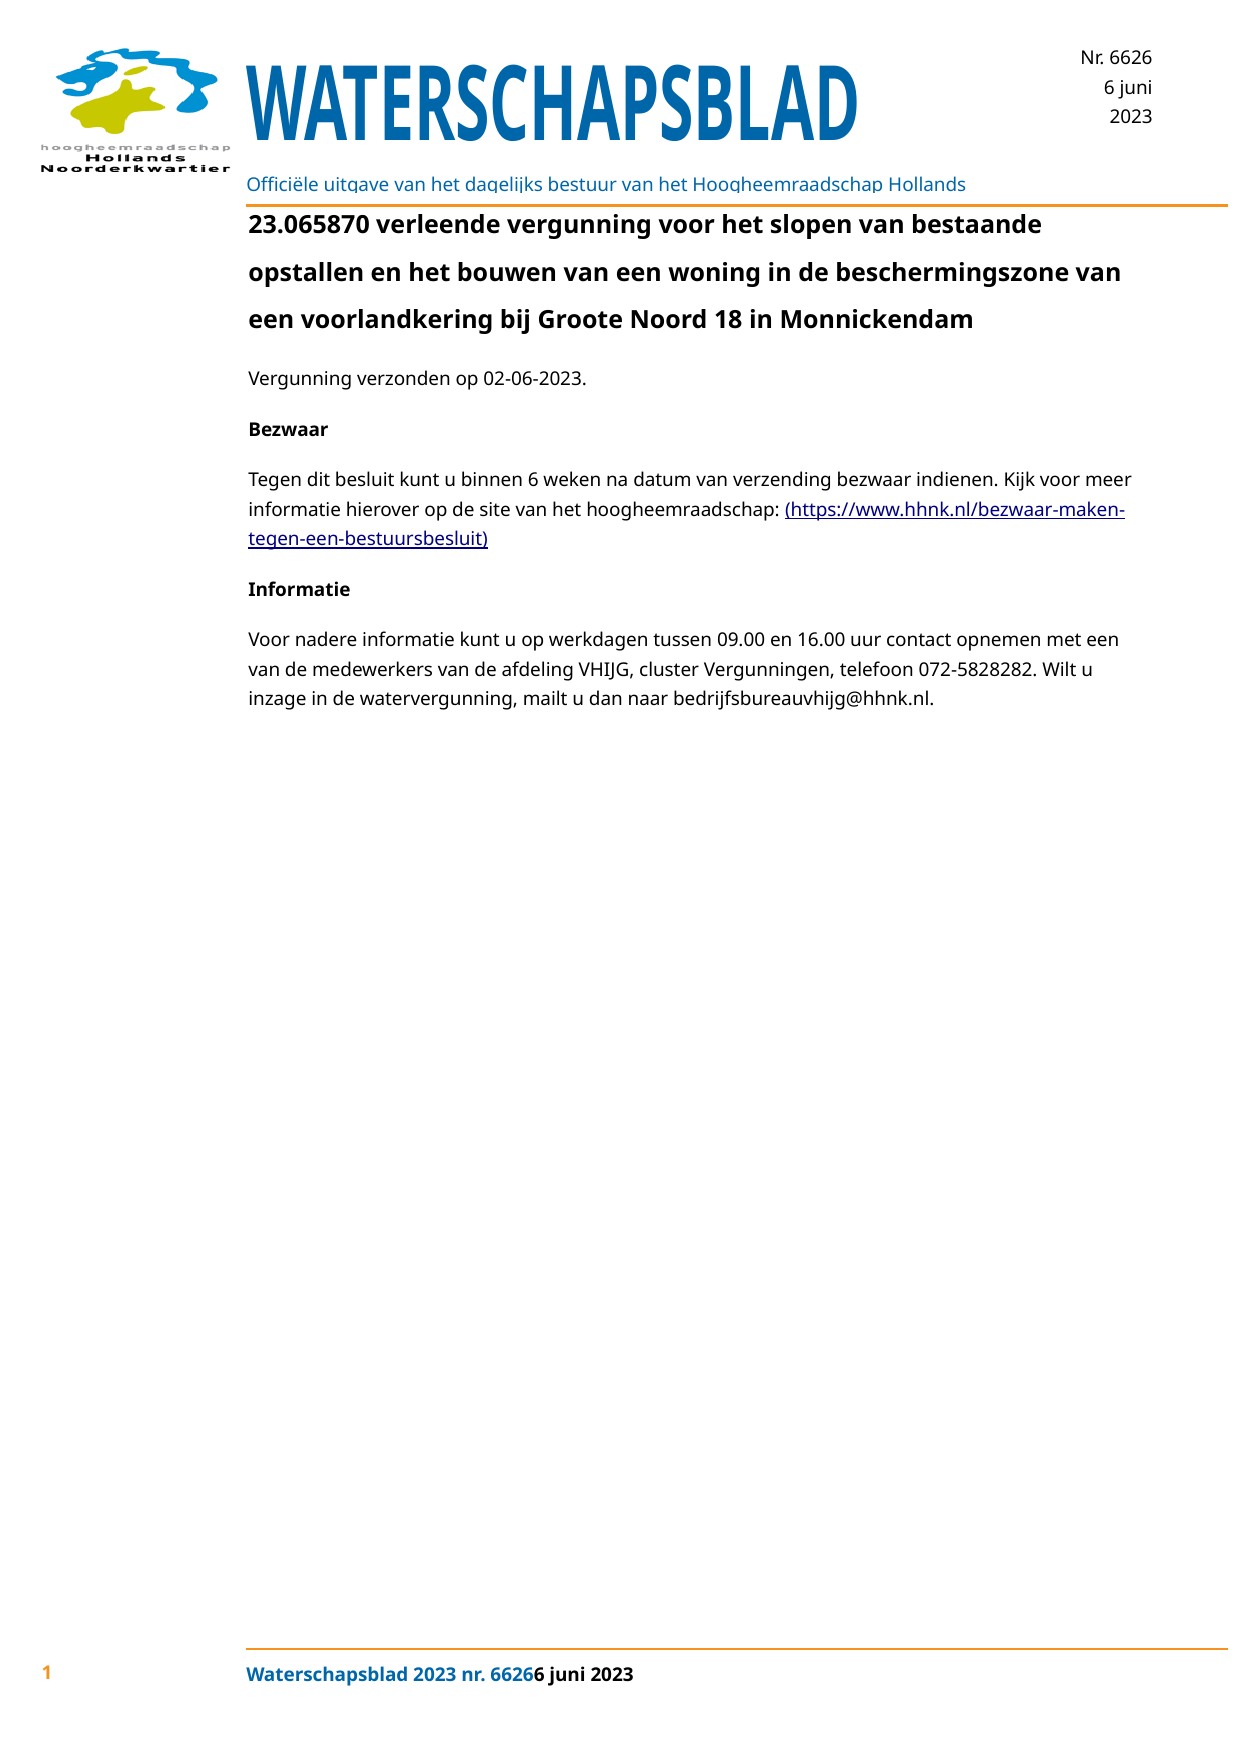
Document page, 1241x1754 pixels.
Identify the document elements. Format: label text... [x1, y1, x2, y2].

text Informatie [248, 576, 1152, 602]
text Vergunning verzonden op 02-06-2023. [248, 366, 1152, 391]
text Voor nadere informatie kunt u op werkdagen tussen 09.00 en 16.00 uur contact opnemen met een van de medewerkers van de afdeling VHIJG, cluster Vergunningen, telefoon 072-5828282. Wilt u inzage in de watervergunning, mailt u dan naar bedrijfsbureauvhijg@hhnk.nl. [248, 626, 1152, 711]
text Tegen dit besluit kunt u binnen 6 weken na datum van verzending bezwaar indienen. Kijk voor meer informatie hierover op de site van het hoogheemraadschap: (https://www.hhnk.nl/bezwaar-maken-tegen-een-bestuursbesluit) [248, 466, 1152, 551]
picture [41, 47, 231, 172]
text 23.065870 verleende vergunning voor het slopen van bestaande opstallen en het bouwen van een woning in de beschermingszone van een voorlandkering bij Groote Noord 18 in Monnickendam [248, 207, 1152, 336]
text Bezwaar [248, 416, 1152, 442]
